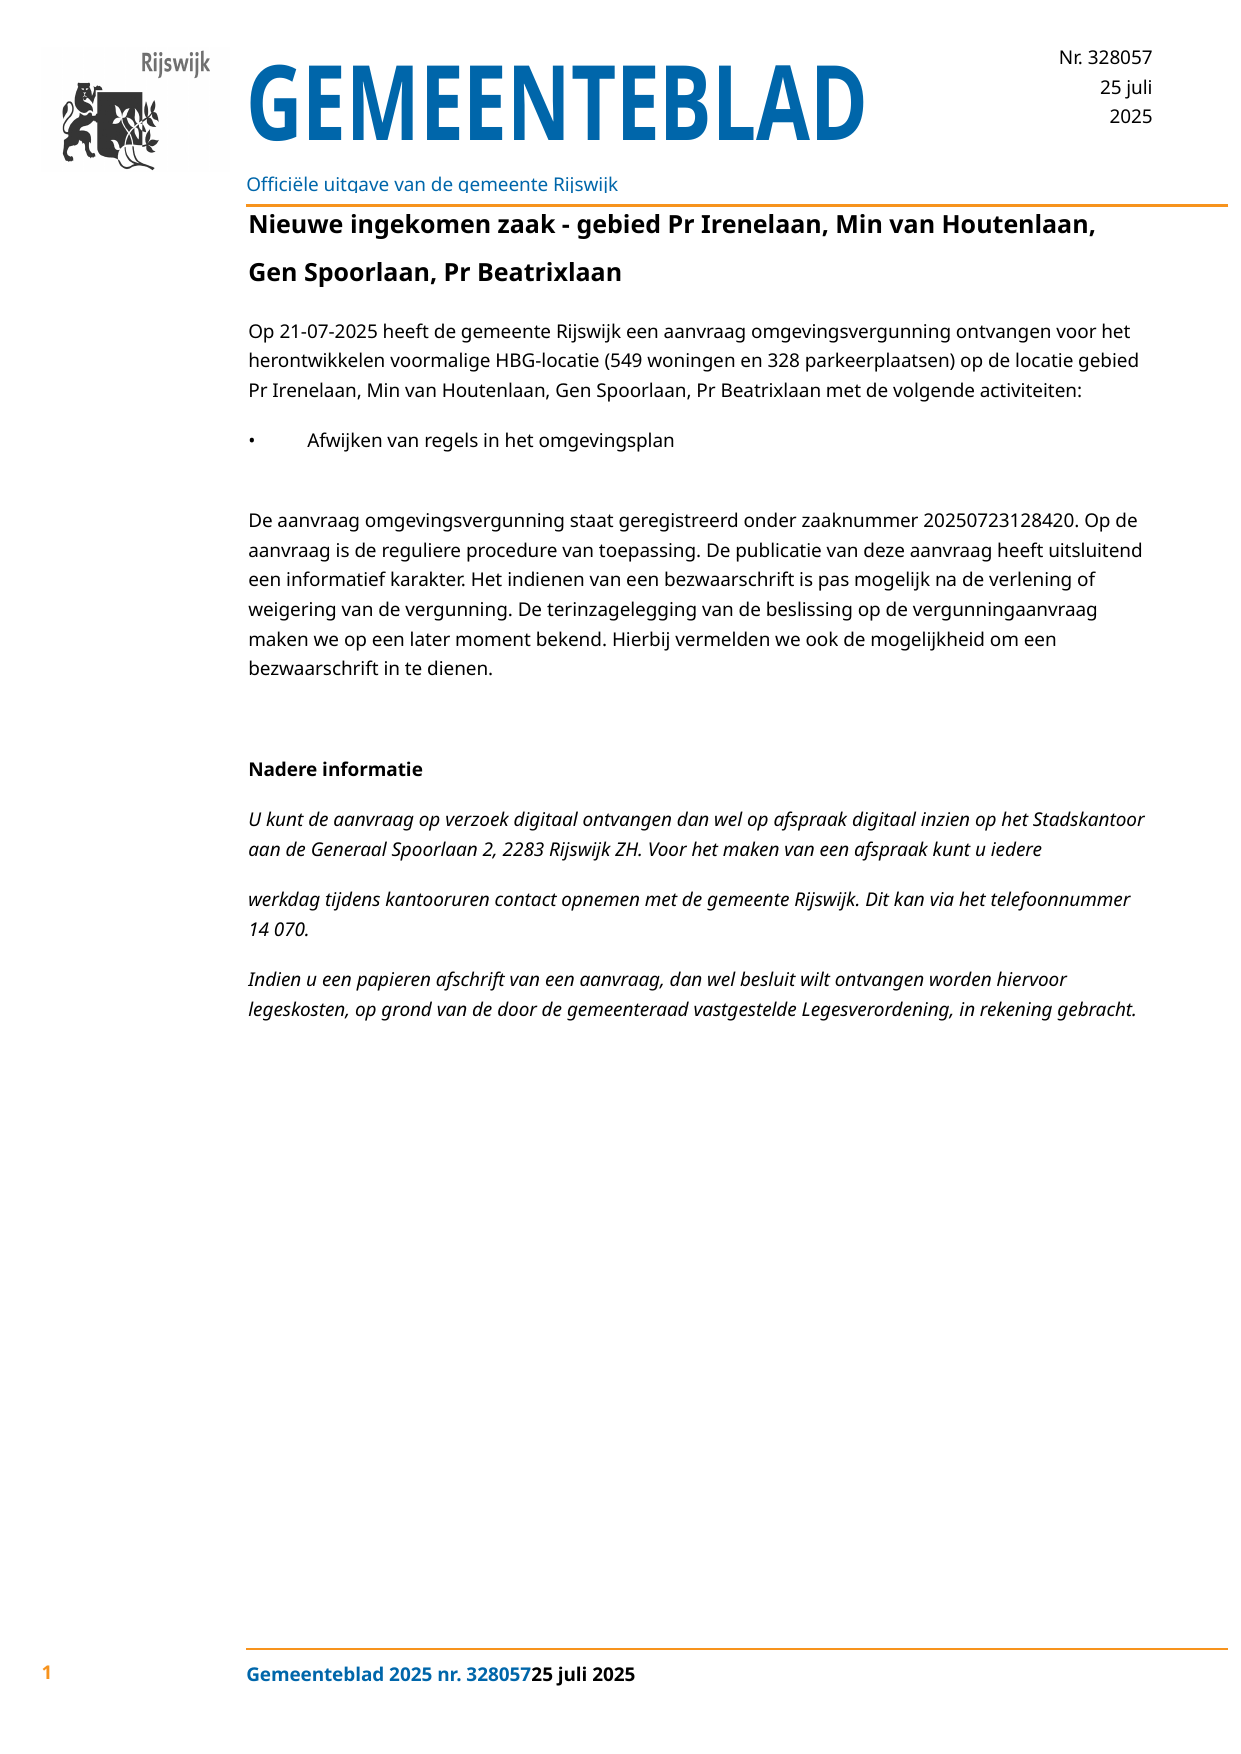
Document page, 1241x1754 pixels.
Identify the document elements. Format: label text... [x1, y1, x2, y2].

text Indien u een papieren afschrift van een aanvraag, dan wel besluit wilt ontvangen worden hiervoor legeskosten, op grond van de door de gemeenteraad vastgestelde Legesverordening, in rekening gebracht. [248, 967, 1152, 1022]
text De aanvraag omgevingsvergunning staat geregistreerd onder zaaknummer 20250723128420. Op de aanvraag is de reguliere procedure van toepassing. De publicatie van deze aanvraag heeft uitsluitend een informatief karakter. Het indienen van een bezwaarschrift is pas mogelijk na de verlening of weigering van de vergunning. De terinzagelegging van de beslissing op de vergunningaanvraag maken we op een later moment bekend. Hierbij vermelden we ook de mogelijkheid om een bezwaarschrift in te dienen. [248, 507, 1152, 681]
text Nadere informatie [248, 756, 1152, 782]
picture [41, 47, 231, 172]
text werkdag tijdens kantooruren contact opnemen met de gemeente Rijswijk. Dit kan via het telefoonnummer 14 070. [248, 887, 1152, 942]
text Nieuwe ingekomen zaak - gebied Pr Irenelaan, Min van Houtenlaan, Gen Spoorlaan, Pr Beatrixlaan [248, 207, 1152, 288]
list Afwijken van regels in het omgevingsplan [248, 427, 1152, 453]
text U kunt de aanvraag op verzoek digitaal ontvangen dan wel op afspraak digitaal inzien op het Stadskantoor aan de Generaal Spoorlaan 2, 2283 Rijswijk ZH. Voor het maken van een afspraak kunt u iedere [248, 807, 1152, 862]
text Op 21-07-2025 heeft de gemeente Rijswijk een aanvraag omgevingsvergunning ontvangen voor het herontwikkelen voormalige HBG-locatie (549 woningen en 328 parkeerplaatsen) op de locatie gebied Pr Irenelaan, Min van Houtenlaan, Gen Spoorlaan, Pr Beatrixlaan met de volgende activiteiten: [248, 318, 1152, 403]
